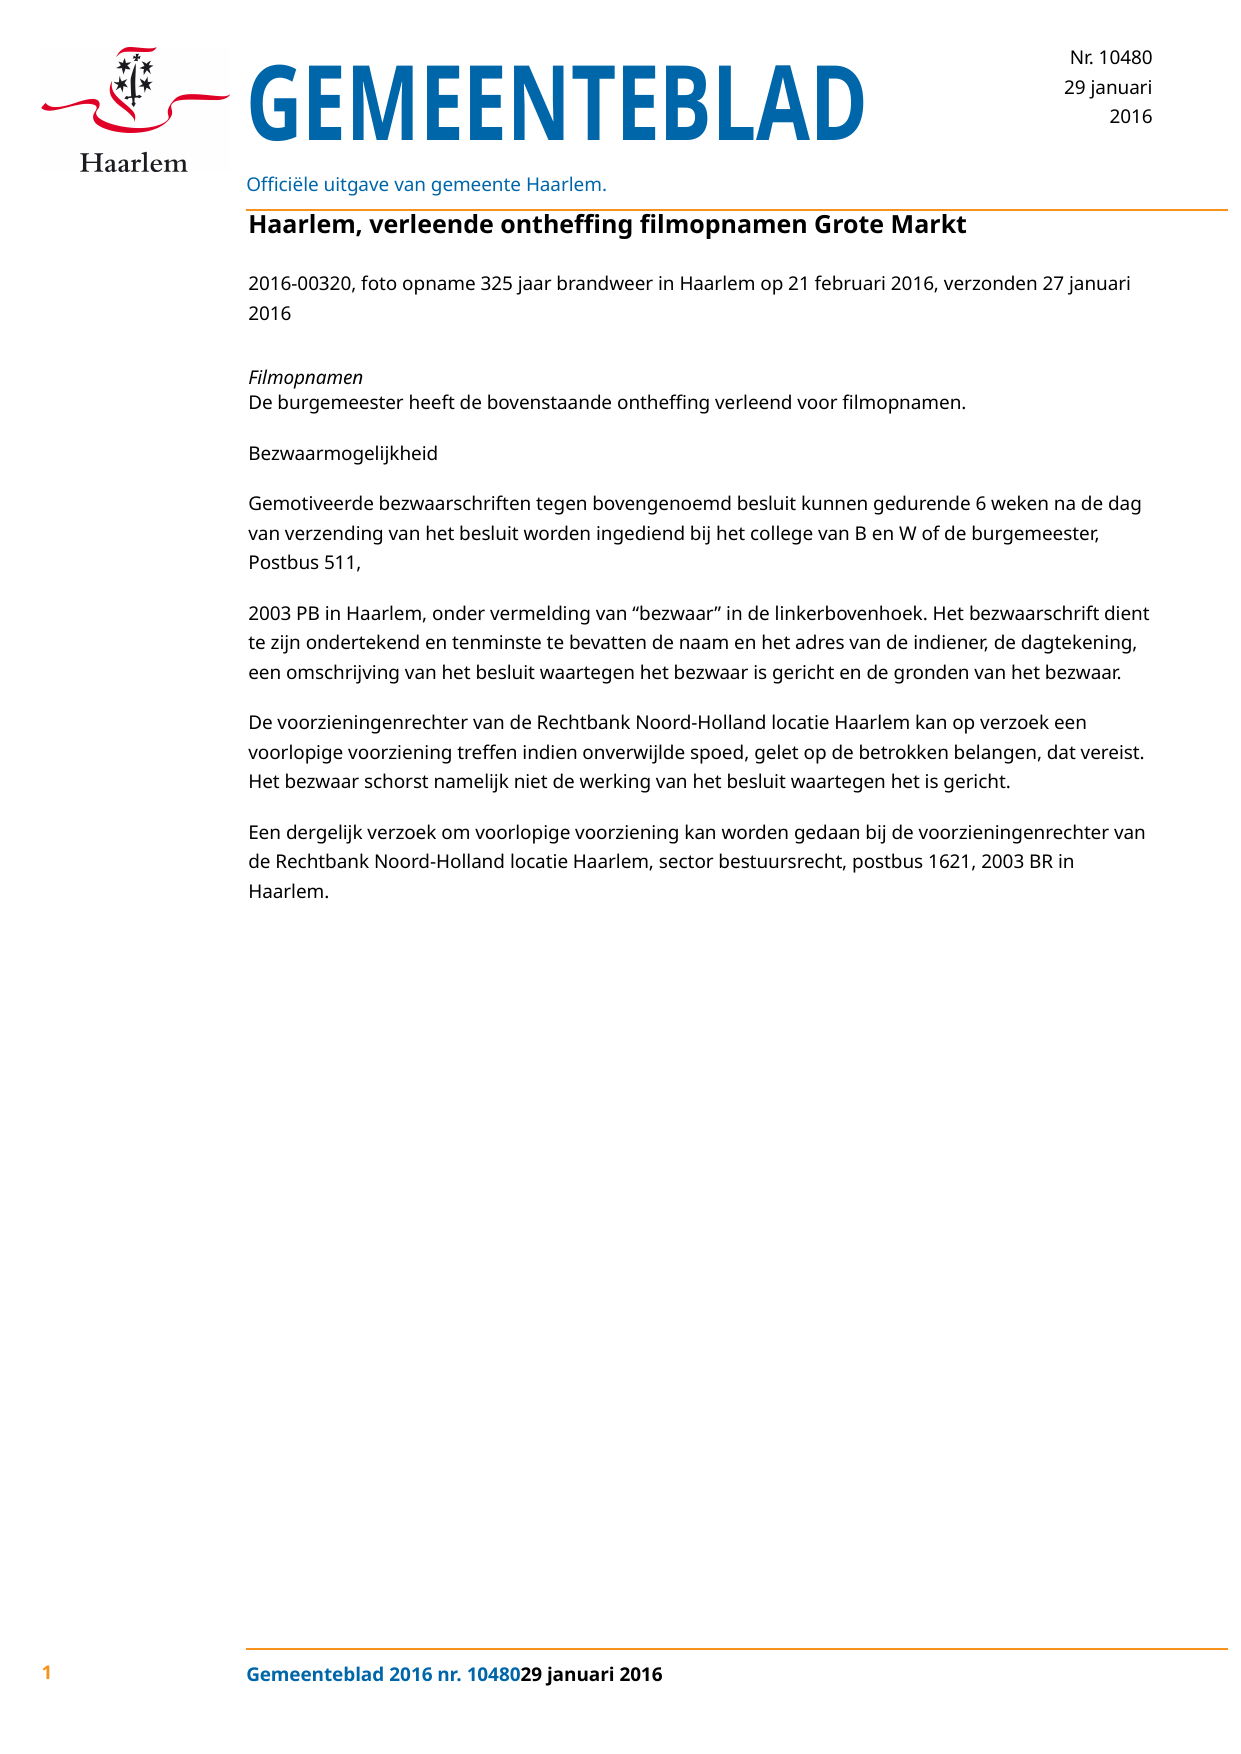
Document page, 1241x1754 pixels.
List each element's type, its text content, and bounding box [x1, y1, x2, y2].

picture [41, 47, 231, 172]
text Een dergelijk verzoek om voorlopige voorziening kan worden gedaan bij de voorzieningenrechter van de Rechtbank Noord-Holland locatie Haarlem, sector bestuursrecht, postbus 1621, 2003 BR in Haarlem. [248, 819, 1152, 904]
text Gemotiveerde bezwaarschriften tegen bovengenoemd besluit kunnen gedurende 6 weken na de dag van verzending van het besluit worden ingediend bij het college van B en W of de burgemeester, Postbus 511, [248, 490, 1152, 575]
text De burgemeester heeft de bovenstaande ontheffing verleend voor filmopnamen. [248, 389, 1152, 415]
text Haarlem, verleende ontheffing filmopnamen Grote Markt [248, 211, 1152, 241]
text 2016-00320, foto opname 325 jaar brandweer in Haarlem op 21 februari 2016, verzonden 27 januari 2016 [248, 270, 1152, 326]
text De voorzieningenrechter van de Rechtbank Noord-Holland locatie Haarlem kan op verzoek een voorlopige voorziening treffen indien onverwijlde spoed, gelet op de betrokken belangen, dat vereist. Het bezwaar schorst namelijk niet de werking van het besluit waartegen het is gericht. [248, 709, 1152, 794]
text 2003 PB in Haarlem, onder vermelding van “bezwaar” in de linkerbovenhoek. Het bezwaarschrift dient te zijn ondertekend en tenminste te bevatten de naam en het adres van de indiener, de dagtekening, een omschrijving van het besluit waartegen het bezwaar is gericht en de gronden van het bezwaar. [248, 600, 1152, 685]
text Filmopnamen [248, 364, 1152, 389]
text Bezwaarmogelijkheid [248, 440, 1152, 466]
